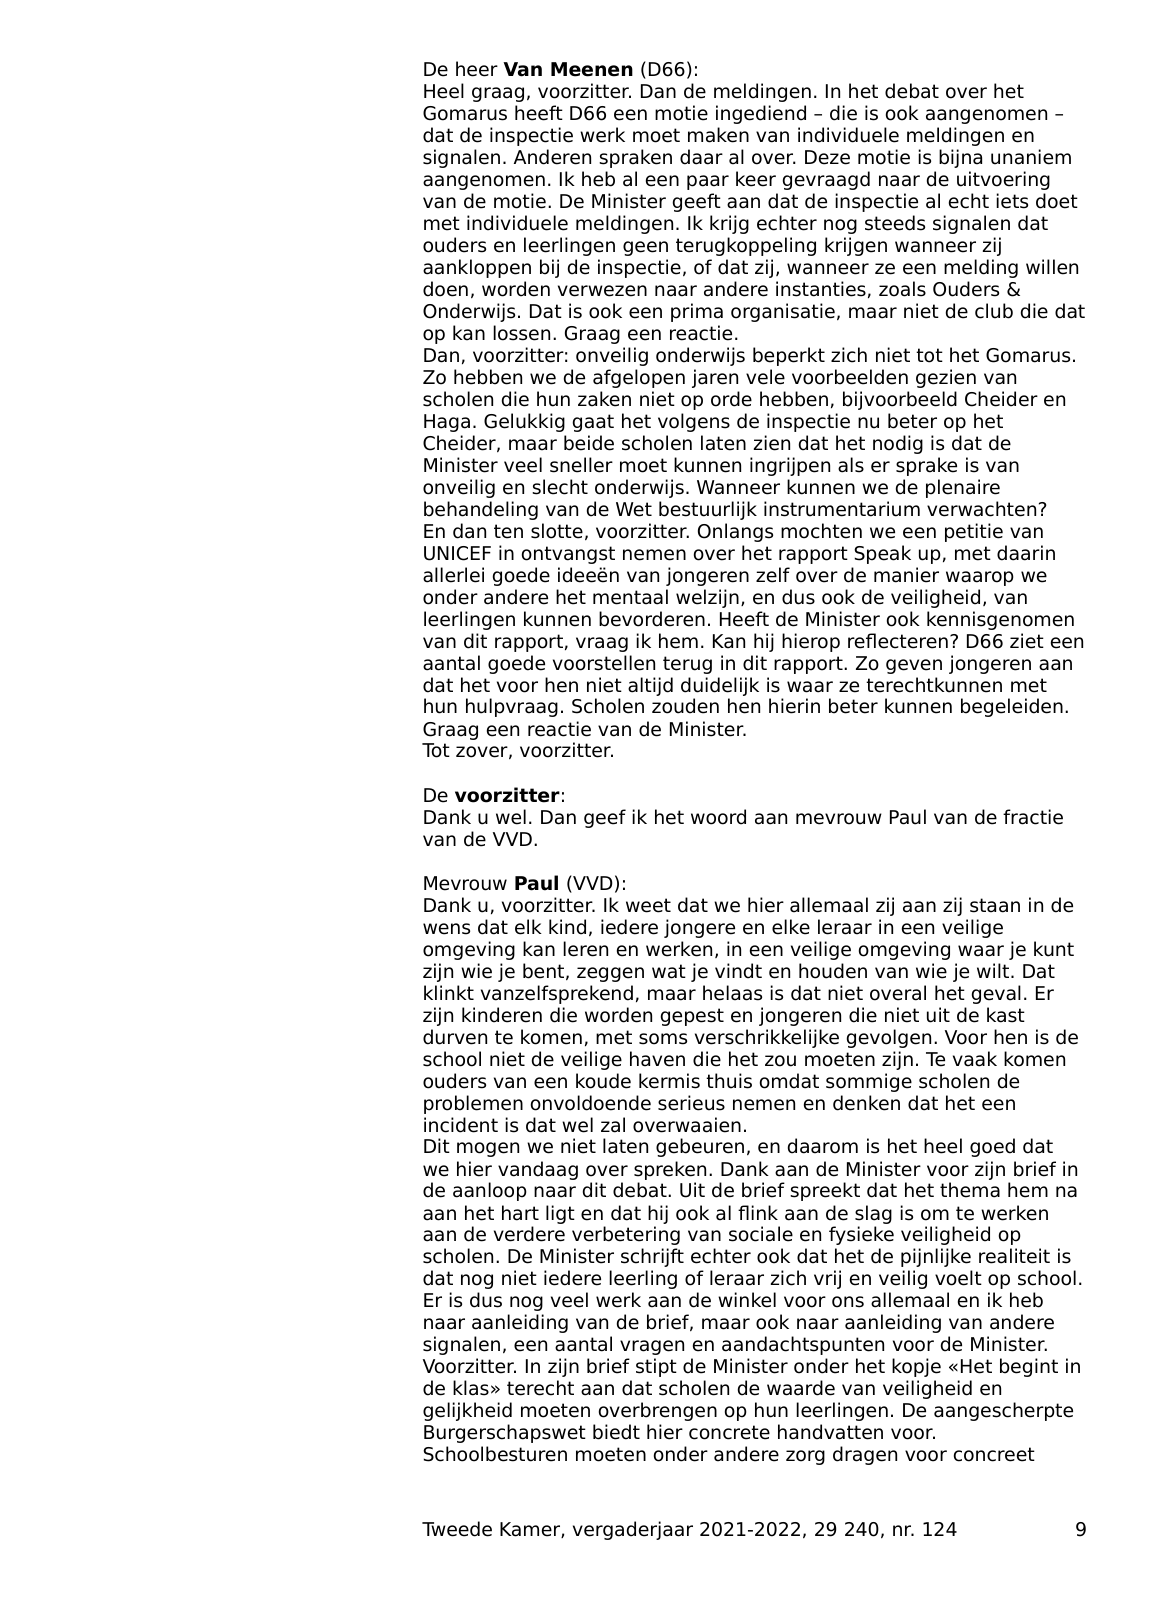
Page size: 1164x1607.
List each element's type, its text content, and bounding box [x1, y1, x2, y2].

text Dit mogen we niet laten gebeuren, en daarom is het heel goed dat we hier vandaag over spreken. Dank aan de Minister voor zijn brief in de aanloop naar dit debat. Uit de brief spreekt dat het thema hem na aan het hart ligt en dat hij ook al flink aan de slag is om te werken aan de verdere verbetering van sociale en fysieke veiligheid op scholen. De Minister schrijft echter ook dat het de pijnlijke realiteit is dat nog niet iedere leerling of leraar zich vrij en veilig voelt op school. Er is dus nog veel werk aan de winkel voor ons allemaal en ik heb naar aanleiding van de brief, maar ook naar aanleiding van andere signalen, een aantal vragen en aandachtspunten voor de Minister. [422, 1136, 1087, 1356]
text Dank u, voorzitter. Ik weet dat we hier allemaal zij aan zij staan in de wens dat elk kind, iedere jongere en elke leraar in een veilige omgeving kan leren en werken, in een veilige omgeving waar je kunt zijn wie je bent, zeggen wat je vindt en houden van wie je wilt. Dat klinkt vanzelfsprekend, maar helaas is dat niet overal het geval. Er zijn kinderen die worden gepest en jongeren die niet uit de kast durven te komen, met soms verschrikkelijke gevolgen. Voor hen is de school niet de veilige haven die het zou moeten zijn. Te vaak komen ouders van een koude kermis thuis omdat sommige scholen de problemen onvoldoende serieus nemen en denken dat het een incident is dat wel zal overwaaien. [422, 895, 1087, 1136]
text Voorzitter. In zijn brief stipt de Minister onder het kopje «Het begint in de klas» terecht aan dat scholen de waarde van veiligheid en gelijkheid moeten overbrengen op hun leerlingen. De aangescherpte Burgerschapswet biedt hier concrete handvatten voor. Schoolbesturen moeten onder andere zorg dragen voor concreet [422, 1356, 1087, 1466]
text Dan, voorzitter: onveilig onderwijs beperkt zich niet tot het Gomarus. Zo hebben we de afgelopen jaren vele voorbeelden gezien van scholen die hun zaken niet op orde hebben, bijvoorbeeld Cheider en Haga. Gelukkig gaat het volgens de inspectie nu beter op het Cheider, maar beide scholen laten zien dat het nodig is dat de Minister veel sneller moet kunnen ingrijpen als er sprake is van onveilig en slecht onderwijs. Wanneer kunnen we de plenaire behandeling van de Wet bestuurlijk instrumentarium verwachten? [422, 345, 1087, 521]
text En dan ten slotte, voorzitter. Onlangs mochten we een petitie van UNICEF in ontvangst nemen over het rapport Speak up, met daarin allerlei goede ideeën van jongeren zelf over de manier waarop we onder andere het mentaal welzijn, en dus ook de veiligheid, van leerlingen kunnen bevorderen. Heeft de Minister ook kennisgenomen van dit rapport, vraag ik hem. Kan hij hierop reflecteren? D66 ziet een aantal goede voorstellen terug in dit rapport. Zo geven jongeren aan dat het voor hen niet altijd duidelijk is waar ze terechtkunnen met hun hulpvraag. Scholen zouden hen hierin beter kunnen begeleiden. Graag een reactie van de Minister. [422, 521, 1087, 740]
text Dank u wel. Dan geef ik het woord aan mevrouw Paul van de fractie van de VVD. [422, 807, 1087, 851]
text Mevrouw Paul (VVD): [422, 873, 1087, 895]
text De heer Van Meenen (D66): [422, 59, 1087, 81]
text De voorzitter: [422, 784, 1087, 807]
text Tot zover, voorzitter. [422, 740, 1087, 762]
text Heel graag, voorzitter. Dan de meldingen. In het debat over het Gomarus heeft D66 een motie ingediend – die is ook aangenomen – dat de inspectie werk moet maken van individuele meldingen en signalen. Anderen spraken daar al over. Deze motie is bijna unaniem aangenomen. Ik heb al een paar keer gevraagd naar de uitvoering van de motie. De Minister geeft aan dat de inspectie al echt iets doet met individuele meldingen. Ik krijg echter nog steeds signalen dat ouders en leerlingen geen terugkoppeling krijgen wanneer zij aankloppen bij de inspectie, of dat zij, wanneer ze een melding willen doen, worden verwezen naar andere instanties, zoals Ouders & Onderwijs. Dat is ook een prima organisatie, maar niet de club die dat op kan lossen. Graag een reactie. [422, 81, 1087, 345]
